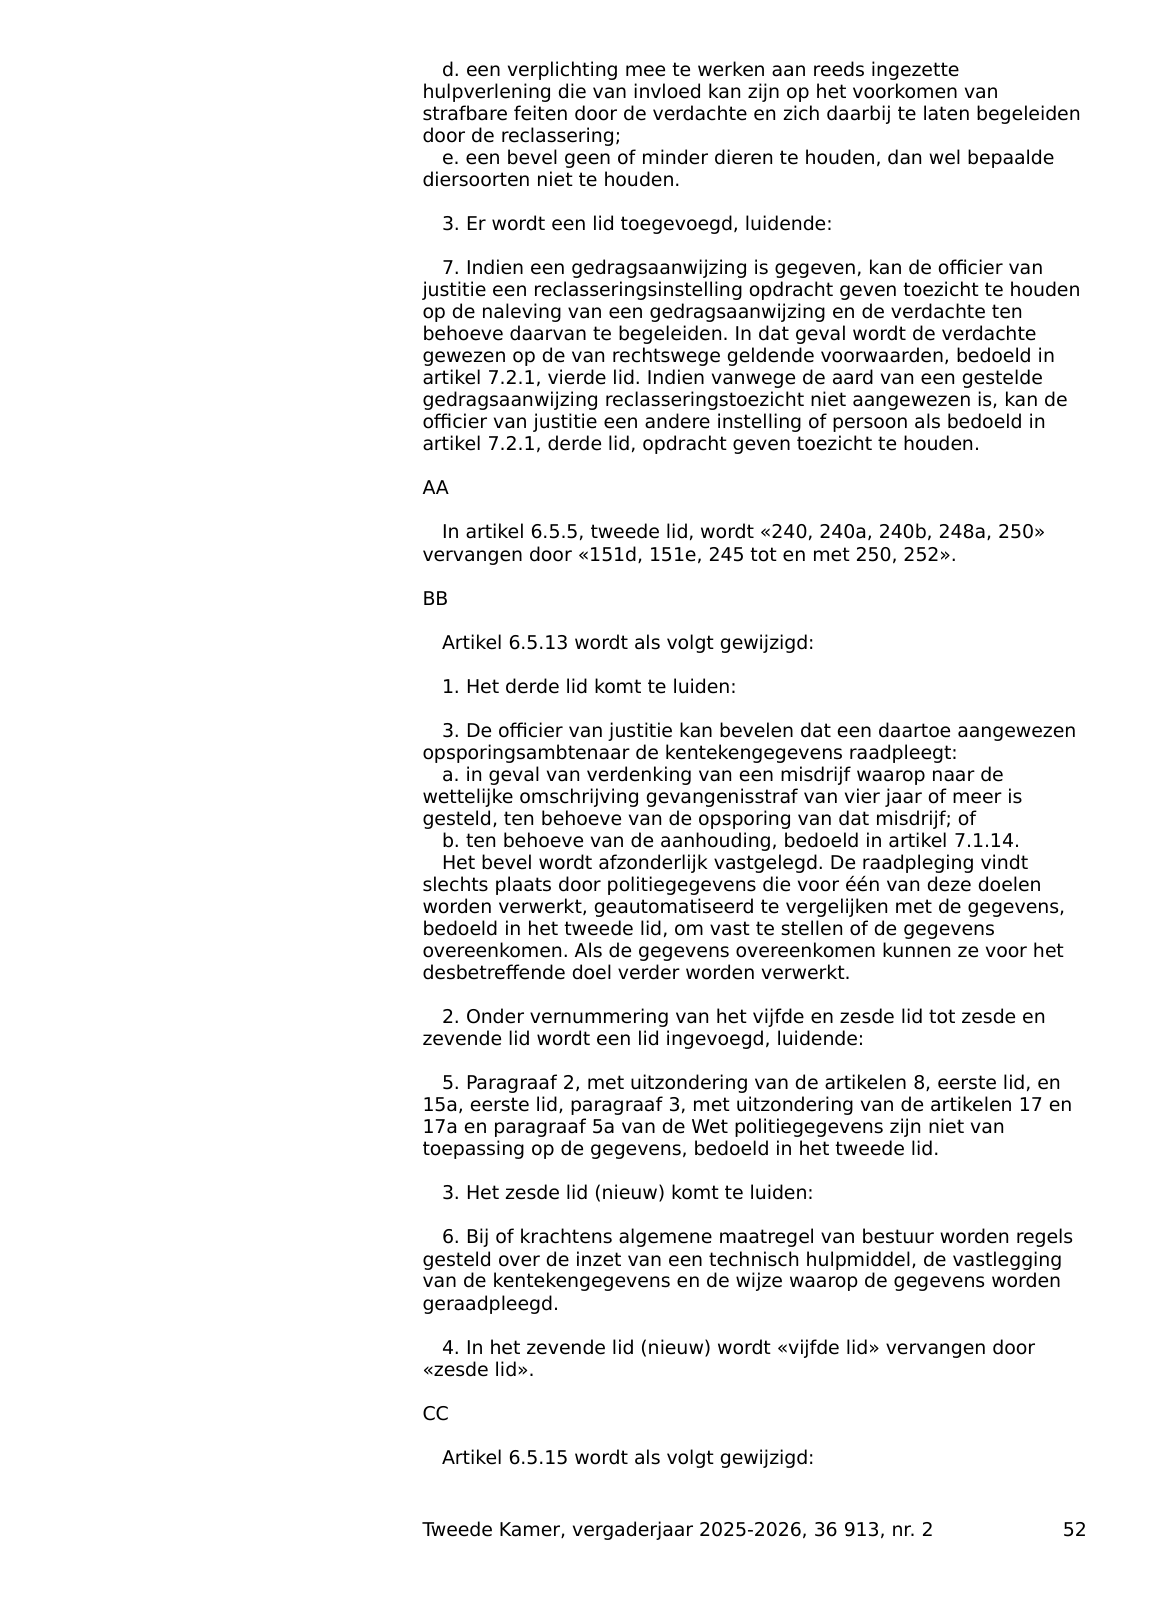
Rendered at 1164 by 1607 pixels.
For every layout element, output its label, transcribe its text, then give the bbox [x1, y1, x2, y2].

text e. een bevel geen of minder dieren te houden, dan wel bepaalde diersoorten niet te houden. [422, 147, 1087, 191]
text AA [422, 477, 1087, 499]
text CC [422, 1403, 1087, 1425]
text 3. Het zesde lid (nieuw) komt te luiden: [422, 1182, 1087, 1204]
text Artikel 6.5.13 wordt als volgt gewijzigd: [422, 632, 1087, 654]
text Het bevel wordt afzonderlijk vastgelegd. De raadpleging vindt slechts plaats door politiegegevens die voor één van deze doelen worden verwerkt, geautomatiseerd te vergelijken met de gegevens, bedoeld in het tweede lid, om vast te stellen of de gegevens overeenkomen. Als de gegevens overeenkomen kunnen ze voor het desbetreffende doel verder worden verwerkt. [422, 852, 1087, 984]
text 5. Paragraaf 2, met uitzondering van de artikelen 8, eerste lid, en 15a, eerste lid, paragraaf 3, met uitzondering van de artikelen 17 en 17a en paragraaf 5a van de Wet politiegegevens zijn niet van toepassing op de gegevens, bedoeld in het tweede lid. [422, 1072, 1087, 1160]
text 3. De officier van justitie kan bevelen dat een daartoe aangewezen opsporingsambtenaar de kentekengegevens raadpleegt: [422, 720, 1087, 764]
text 2. Onder vernummering van het vijfde en zesde lid tot zesde en zevende lid wordt een lid ingevoegd, luidende: [422, 1006, 1087, 1050]
text In artikel 6.5.5, tweede lid, wordt «240, 240a, 240b, 248a, 250» vervangen door «151d, 151e, 245 tot en met 250, 252». [422, 521, 1087, 565]
text a. in geval van verdenking van een misdrijf waarop naar de wettelijke omschrijving gevangenisstraf van vier jaar of meer is gesteld, ten behoeve van de opsporing van dat misdrijf; of [422, 764, 1087, 830]
text b. ten behoeve van de aanhouding, bedoeld in artikel 7.1.14. [422, 830, 1087, 852]
text 3. Er wordt een lid toegevoegd, luidende: [422, 213, 1087, 235]
text BB [422, 588, 1087, 609]
text 1. Het derde lid komt te luiden: [422, 676, 1087, 698]
text Artikel 6.5.15 wordt als volgt gewijzigd: [422, 1447, 1087, 1469]
text 4. In het zevende lid (nieuw) wordt «vijfde lid» vervangen door «zesde lid». [422, 1337, 1087, 1381]
text 7. Indien een gedragsaanwijzing is gegeven, kan de officier van justitie een reclasseringsinstelling opdracht geven toezicht te houden op de naleving van een gedragsaanwijzing en de verdachte ten behoeve daarvan te begeleiden. In dat geval wordt de verdachte gewezen op de van rechtswege geldende voorwaarden, bedoeld in artikel 7.2.1, vierde lid. Indien vanwege de aard van een gestelde gedragsaanwijzing reclasseringstoezicht niet aangewezen is, kan de officier van justitie een andere instelling of persoon als bedoeld in artikel 7.2.1, derde lid, opdracht geven toezicht te houden. [422, 257, 1087, 455]
text d. een verplichting mee te werken aan reeds ingezette hulpverlening die van invloed kan zijn op het voorkomen van strafbare feiten door de verdachte en zich daarbij te laten begeleiden door de reclassering; [422, 59, 1087, 147]
text 6. Bij of krachtens algemene maatregel van bestuur worden regels gesteld over de inzet van een technisch hulpmiddel, de vastlegging van de kentekengegevens en de wijze waarop de gegevens worden geraadpleegd. [422, 1226, 1087, 1314]
